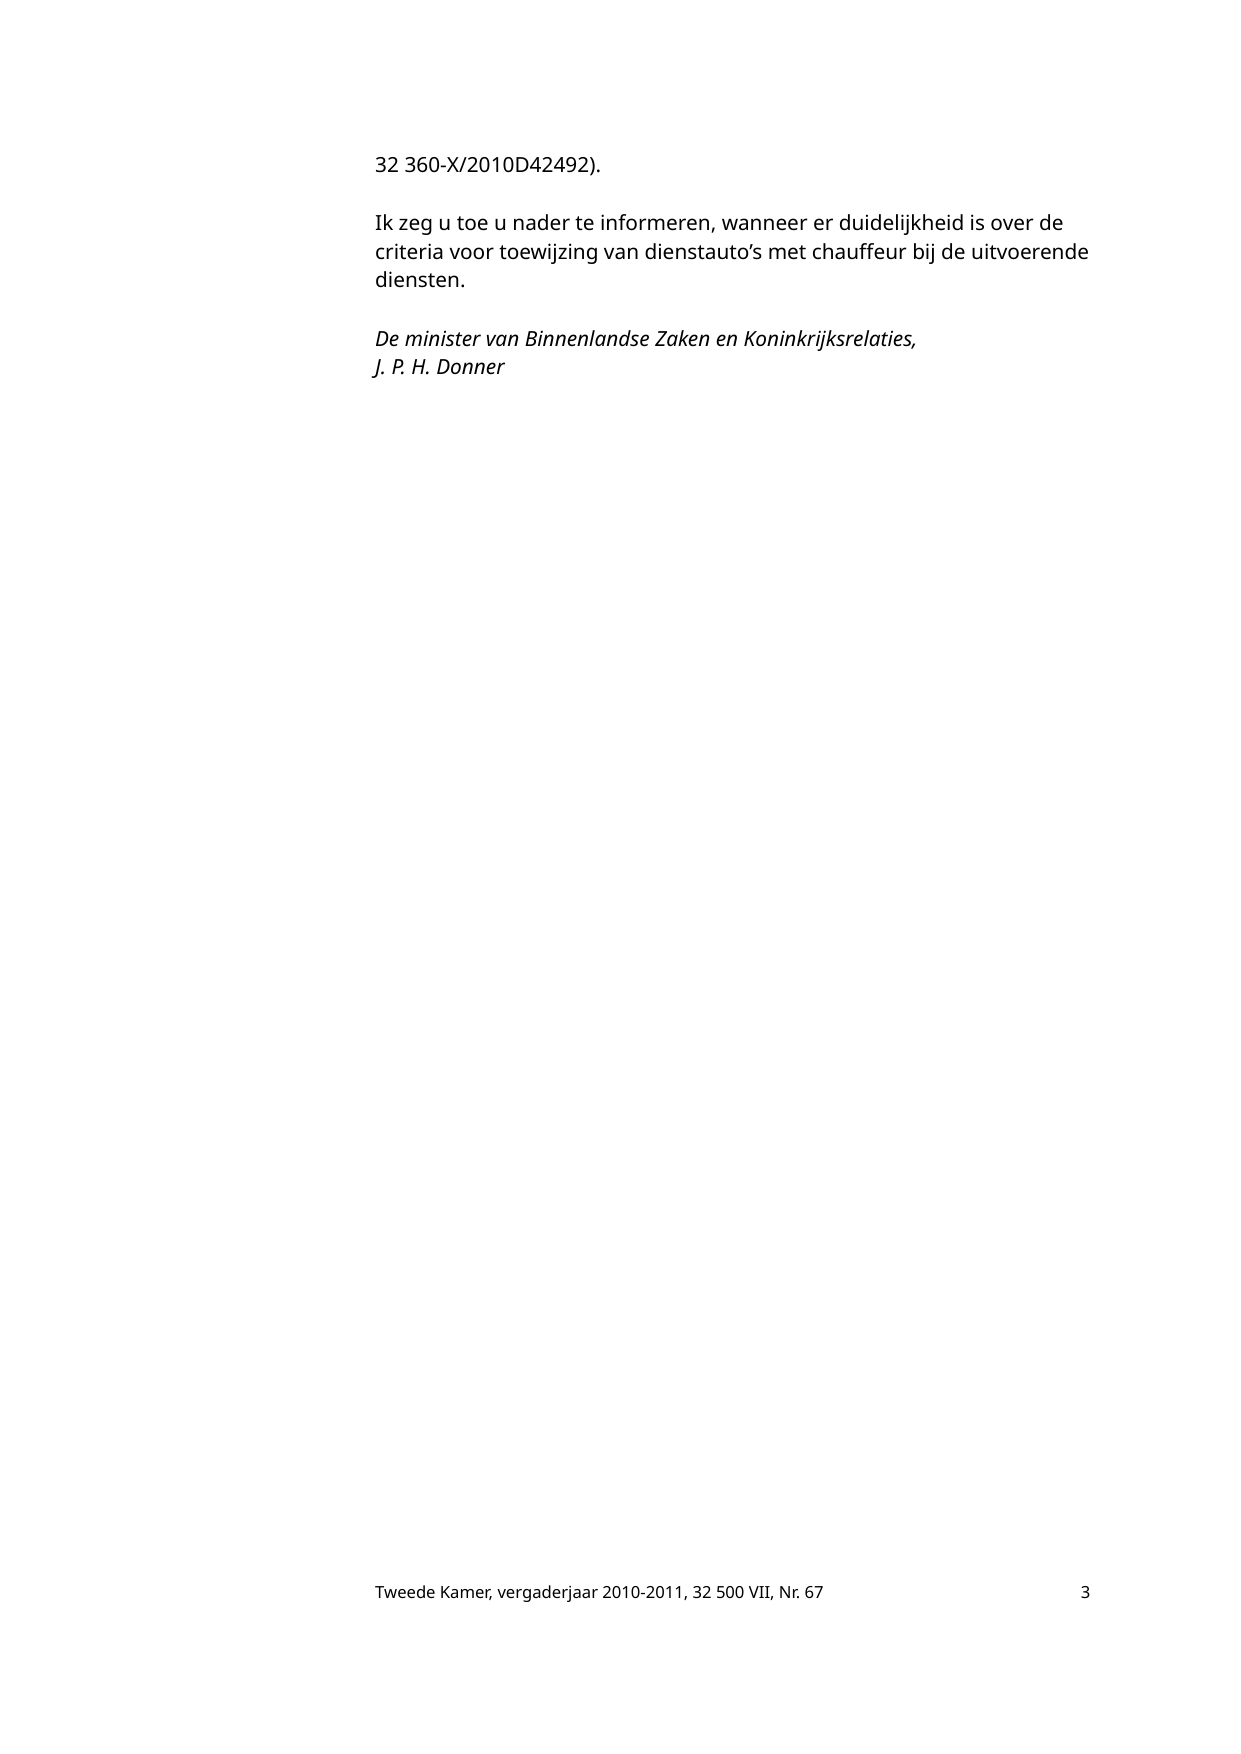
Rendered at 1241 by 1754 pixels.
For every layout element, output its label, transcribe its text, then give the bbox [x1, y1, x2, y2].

text De minister van Binnenlandse Zaken en Koninkrijksrelaties, [375, 324, 1090, 352]
text Ik zeg u toe u nader te informeren, wanneer er duidelijkheid is over de criteria voor toewijzing van dienstauto’s met chauffeur bij de uitvoerende diensten. [375, 208, 1090, 294]
text 32 360-X/2010D42492). [375, 150, 1090, 178]
text J. P. H. Donner [375, 352, 1090, 381]
